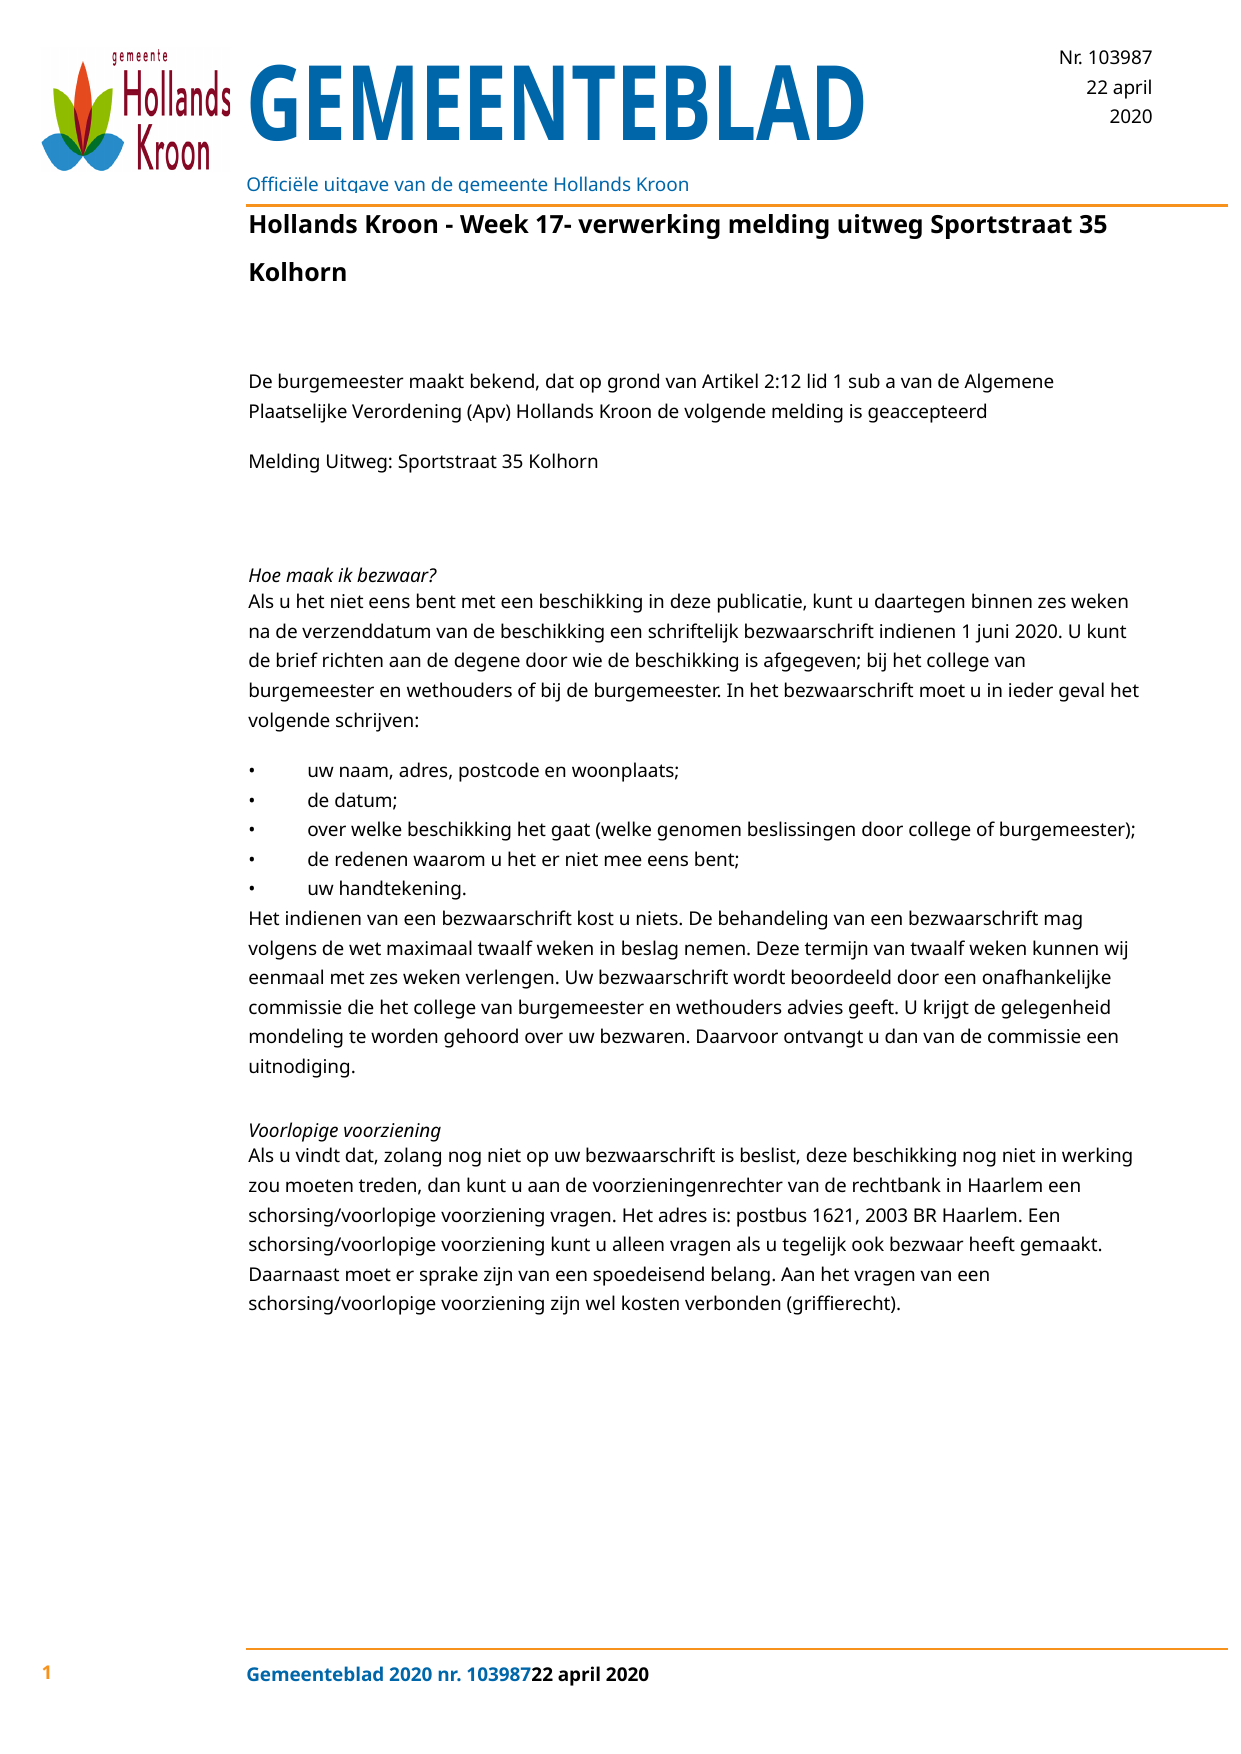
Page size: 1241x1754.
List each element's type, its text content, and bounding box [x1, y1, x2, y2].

list de datum; [248, 787, 1152, 812]
text Als u vindt dat, zolang nog niet op uw bezwaarschrift is beslist, deze beschikking nog niet in werking zou moeten treden, dan kunt u aan de voorzieningenrechter van de rechtbank in Haarlem een schorsing/voorlopige voorziening vragen. Het adres is: postbus 1621, 2003 BR Haarlem. Een schorsing/voorlopige voorziening kunt u alleen vragen als u tegelijk ook bezwaar heeft gemaakt. Daarnaast moet er sprake zijn van een spoedeisend belang. Aan het vragen van een schorsing/voorlopige voorziening zijn wel kosten verbonden (griffierecht). [248, 1143, 1152, 1316]
list over welke beschikking het gaat (welke genomen beslissingen door college of burgemeester); [248, 816, 1152, 842]
text Melding Uitweg: Sportstraat 35 Kolhorn [248, 448, 1152, 474]
text De burgemeester maakt bekend, dat op grond van Artikel 2:12 lid 1 sub a van de Algemene Plaatselijke Verordening (Apv) Hollands Kroon de volgende melding is geaccepteerd [248, 368, 1152, 424]
text Hollands Kroon - Week 17- verwerking melding uitweg Sportstraat 35 Kolhorn [248, 207, 1152, 288]
text Hoe maak ik bezwaar? [248, 563, 1152, 588]
list uw handtekening. [248, 876, 1152, 901]
picture [41, 47, 231, 172]
text Voorlopige voorziening [248, 1117, 1152, 1143]
text Het indienen van een bezwaarschrift kost u niets. De behandeling van een bezwaarschrift mag volgens de wet maximaal twaalf weken in beslag nemen. Deze termijn van twaalf weken kunnen wij eenmaal met zes weken verlengen. Uw bezwaarschrift wordt beoordeeld door een onafhankelijke commissie die het college van burgemeester en wethouders advies geeft. U krijgt de gelegenheid mondeling te worden gehoord over uw bezwaren. Daarvoor ontvangt u dan van de commissie een uitnodiging. [248, 905, 1152, 1079]
list de redenen waarom u het er niet mee eens bent; [248, 846, 1152, 872]
text Als u het niet eens bent met een beschikking in deze publicatie, kunt u daartegen binnen zes weken na de verzenddatum van de beschikking een schriftelijk bezwaarschrift indienen 1 juni 2020. U kunt de brief richten aan de degene door wie de beschikking is afgegeven; bij het college van burgemeester en wethouders of bij de burgemeester. In het bezwaarschrift moet u in ieder geval het volgende schrijven: [248, 588, 1152, 732]
list uw naam, adres, postcode en woonplaats; [248, 757, 1152, 783]
